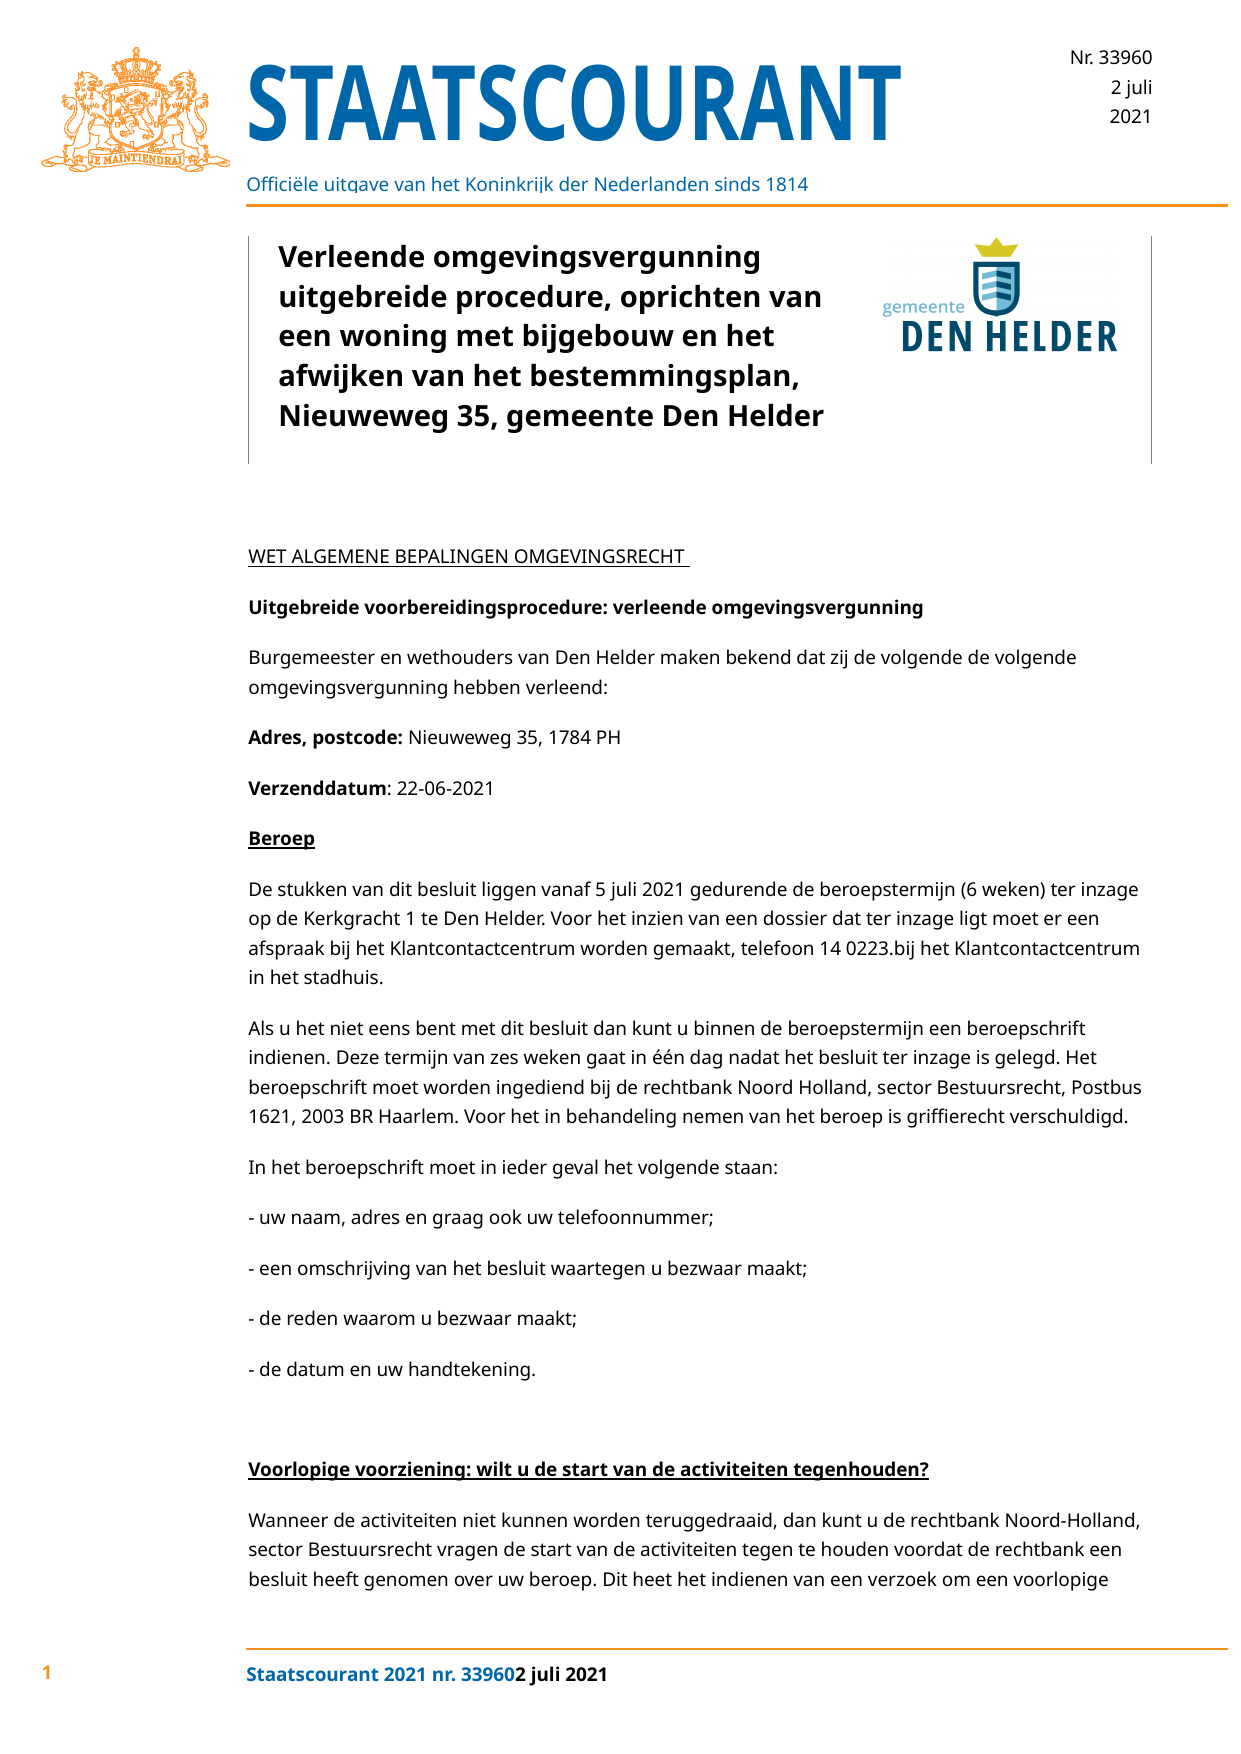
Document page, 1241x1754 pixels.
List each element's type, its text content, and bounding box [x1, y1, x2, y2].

text Verzenddatum: 22-06-2021 [248, 775, 1152, 801]
text Wanneer de activiteiten niet kunnen worden teruggedraaid, dan kunt u de rechtbank Noord-Holland, sector Bestuursrecht vragen de start van de activiteiten tegen te houden voordat de rechtbank een besluit heeft genomen over uw beroep. Dit heet het indienen van een verzoek om een voorlopige [248, 1507, 1152, 1592]
text - een omschrijving van het besluit waartegen u bezwaar maakt; [248, 1255, 1152, 1281]
picture [41, 47, 231, 172]
picture [882, 236, 1119, 352]
text Burgemeester en wethouders van Den Helder maken bekend dat zij de volgende de volgende omgevingsvergunning hebben verleend: [248, 644, 1152, 700]
picture [1058, 326, 1065, 346]
text - de datum en uw handtekening. [248, 1356, 1152, 1382]
table_header [850, 236, 1151, 464]
picture [993, 339, 999, 352]
text De stukken van dit besluit liggen vanaf 5 juli 2021 gedurende de beroepstermijn (6 weken) ter inzage op de Kerkgracht 1 te Den Helder. Voor het inzien van een dossier dat ter inzage ligt moet er een afspraak bij het Klantcontactcentrum worden gemaakt, telefoon 14 0223.bij het Klantcontactcentrum in het stadhuis. [248, 876, 1152, 990]
text Als u het niet eens bent met dit besluit dan kunt u binnen de beroepstermijn een beroepschrift indienen. Deze termijn van zes weken gaat in één dag nadat het besluit ter inzage is gelegd. Het beroepschrift moet worden ingediend bij de rechtbank Noord Holland, sector Bestuursrecht, Postbus 1621, 2003 BR Haarlem. Voor het in behandeling nemen van het beroep is griffierecht verschuldigd. [248, 1015, 1152, 1129]
text Voorlopige voorziening: wilt u de start van de activiteiten tegenhouden? [248, 1457, 1152, 1482]
text Adres, postcode: Nieuweweg 35, 1784 PH [248, 724, 1152, 750]
text WET ALGEMENE BEPALINGEN OMGEVINGSRECHT [248, 544, 1152, 569]
picture [955, 334, 963, 352]
text - uw naam, adres en graag ook uw telefoonnummer; [248, 1204, 1152, 1230]
text Uitgebreide voorbereidingsprocedure: verleende omgevingsvergunning [248, 594, 1152, 620]
picture [909, 326, 916, 346]
text In het beroepschrift moet in ieder geval het volgende staan: [248, 1154, 1152, 1180]
text - de reden waarom u bezwaar maakt; [248, 1305, 1152, 1331]
picture [1105, 340, 1110, 352]
text Beroep [248, 825, 1152, 851]
table_header Verleende omgevingsvergunning uitgebreide procedure, oprichten van een woning met bijgebouw en het afwijken van het bestemmingsplan, Nieuweweg 35, gemeente Den Helder [249, 236, 850, 464]
